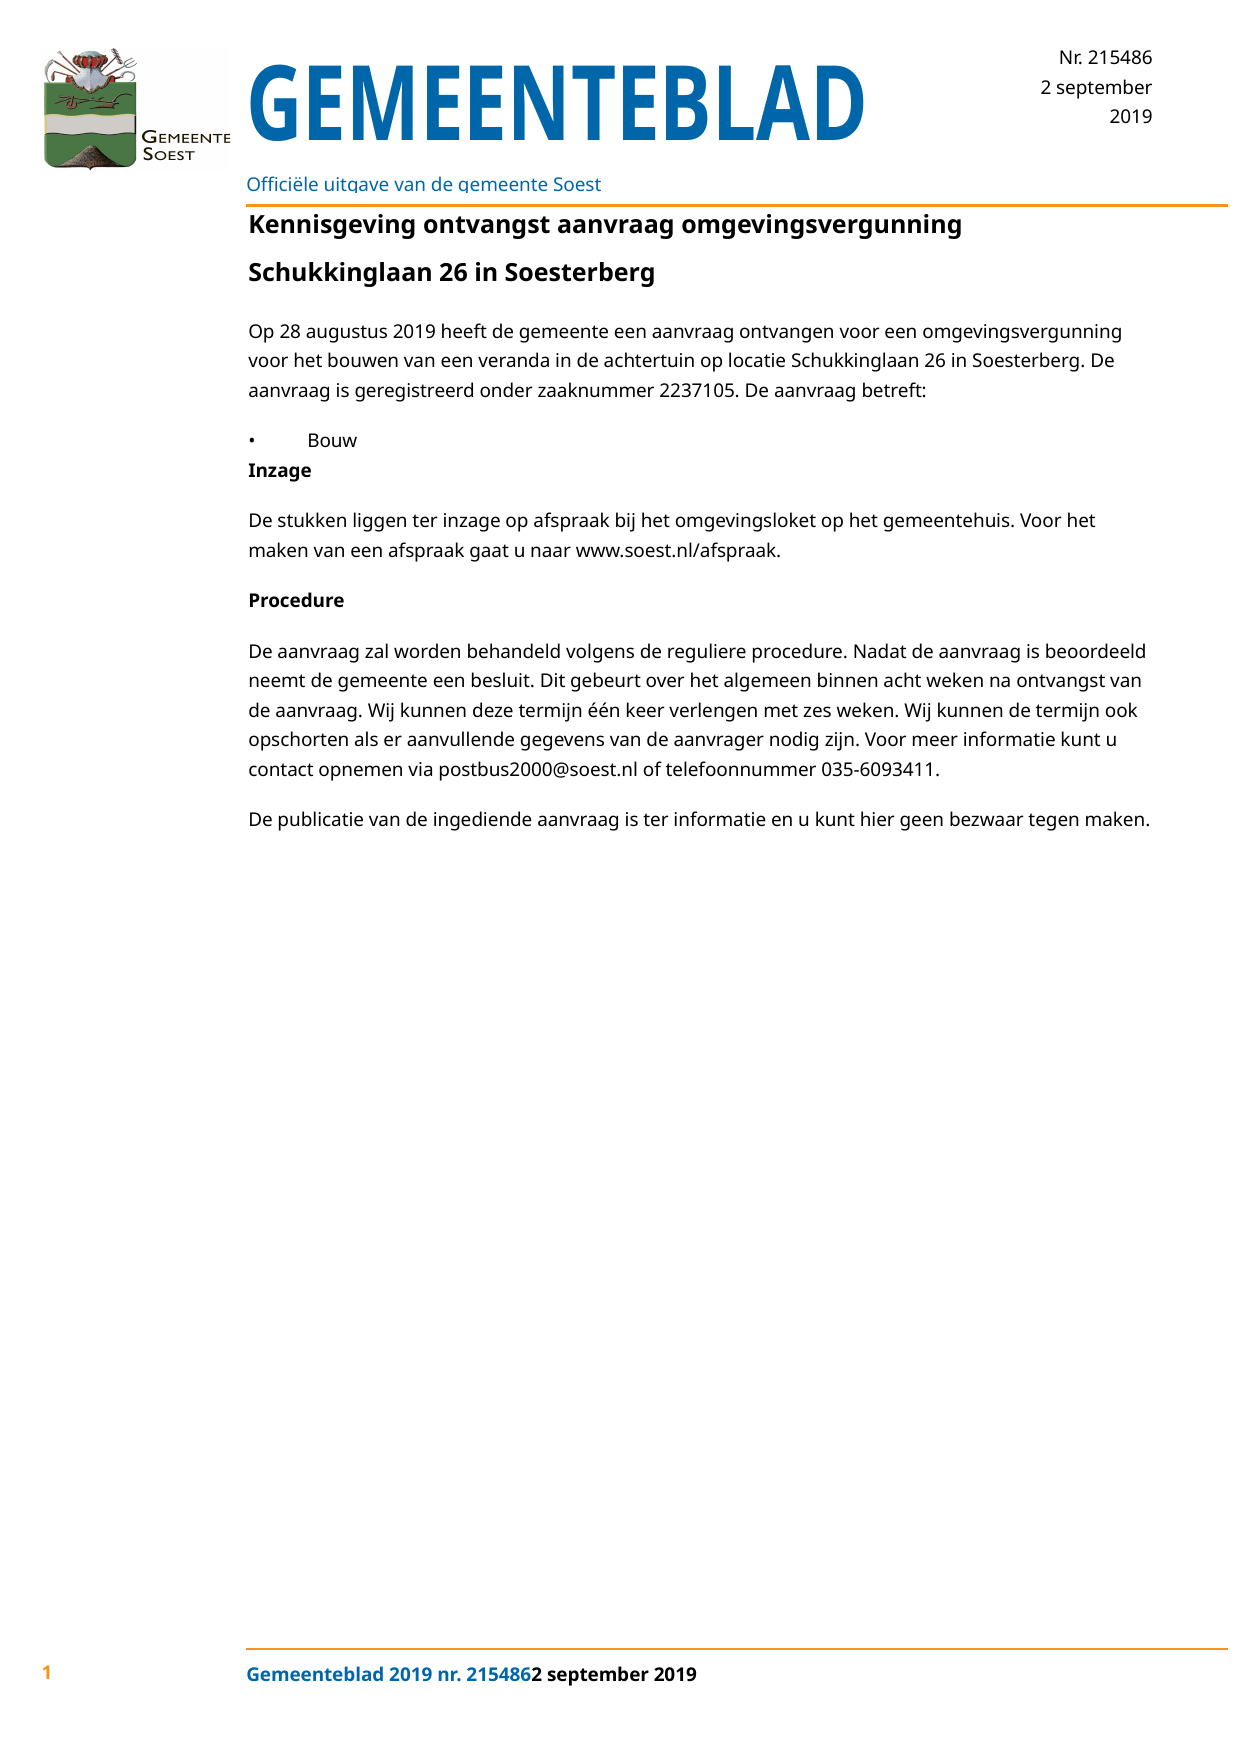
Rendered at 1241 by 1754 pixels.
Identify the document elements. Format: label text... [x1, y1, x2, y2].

text Inzage [248, 457, 1152, 483]
text Kennisgeving ontvangst aanvraag omgevingsvergunning Schukkinglaan 26 in Soesterberg [248, 207, 1152, 288]
text De aanvraag zal worden behandeld volgens de reguliere procedure. Nadat de aanvraag is beoordeeld neemt de gemeente een besluit. Dit gebeurt over het algemeen binnen acht weken na ontvangst van de aanvraag. Wij kunnen deze termijn één keer verlengen met zes weken. Wij kunnen de termijn ook opschorten als er aanvullende gegevens van de aanvrager nodig zijn. Voor meer informatie kunt u contact opnemen via postbus2000@soest.nl of telefoonnummer 035-6093411. [248, 638, 1152, 782]
text Op 28 augustus 2019 heeft de gemeente een aanvraag ontvangen voor een omgevingsvergunning voor het bouwen van een veranda in de achtertuin op locatie Schukkinglaan 26 in Soesterberg. De aanvraag is geregistreerd onder zaaknummer 2237105. De aanvraag betreft: [248, 318, 1152, 403]
picture [41, 47, 231, 172]
text Procedure [248, 587, 1152, 613]
text De publicatie van de ingediende aanvraag is ter informatie en u kunt hier geen bezwaar tegen maken. [248, 807, 1152, 832]
text De stukken liggen ter inzage op afspraak bij het omgevingsloket op het gemeentehuis. Voor het maken van een afspraak gaat u naar www.soest.nl/afspraak. [248, 507, 1152, 563]
list Bouw [248, 427, 1152, 453]
